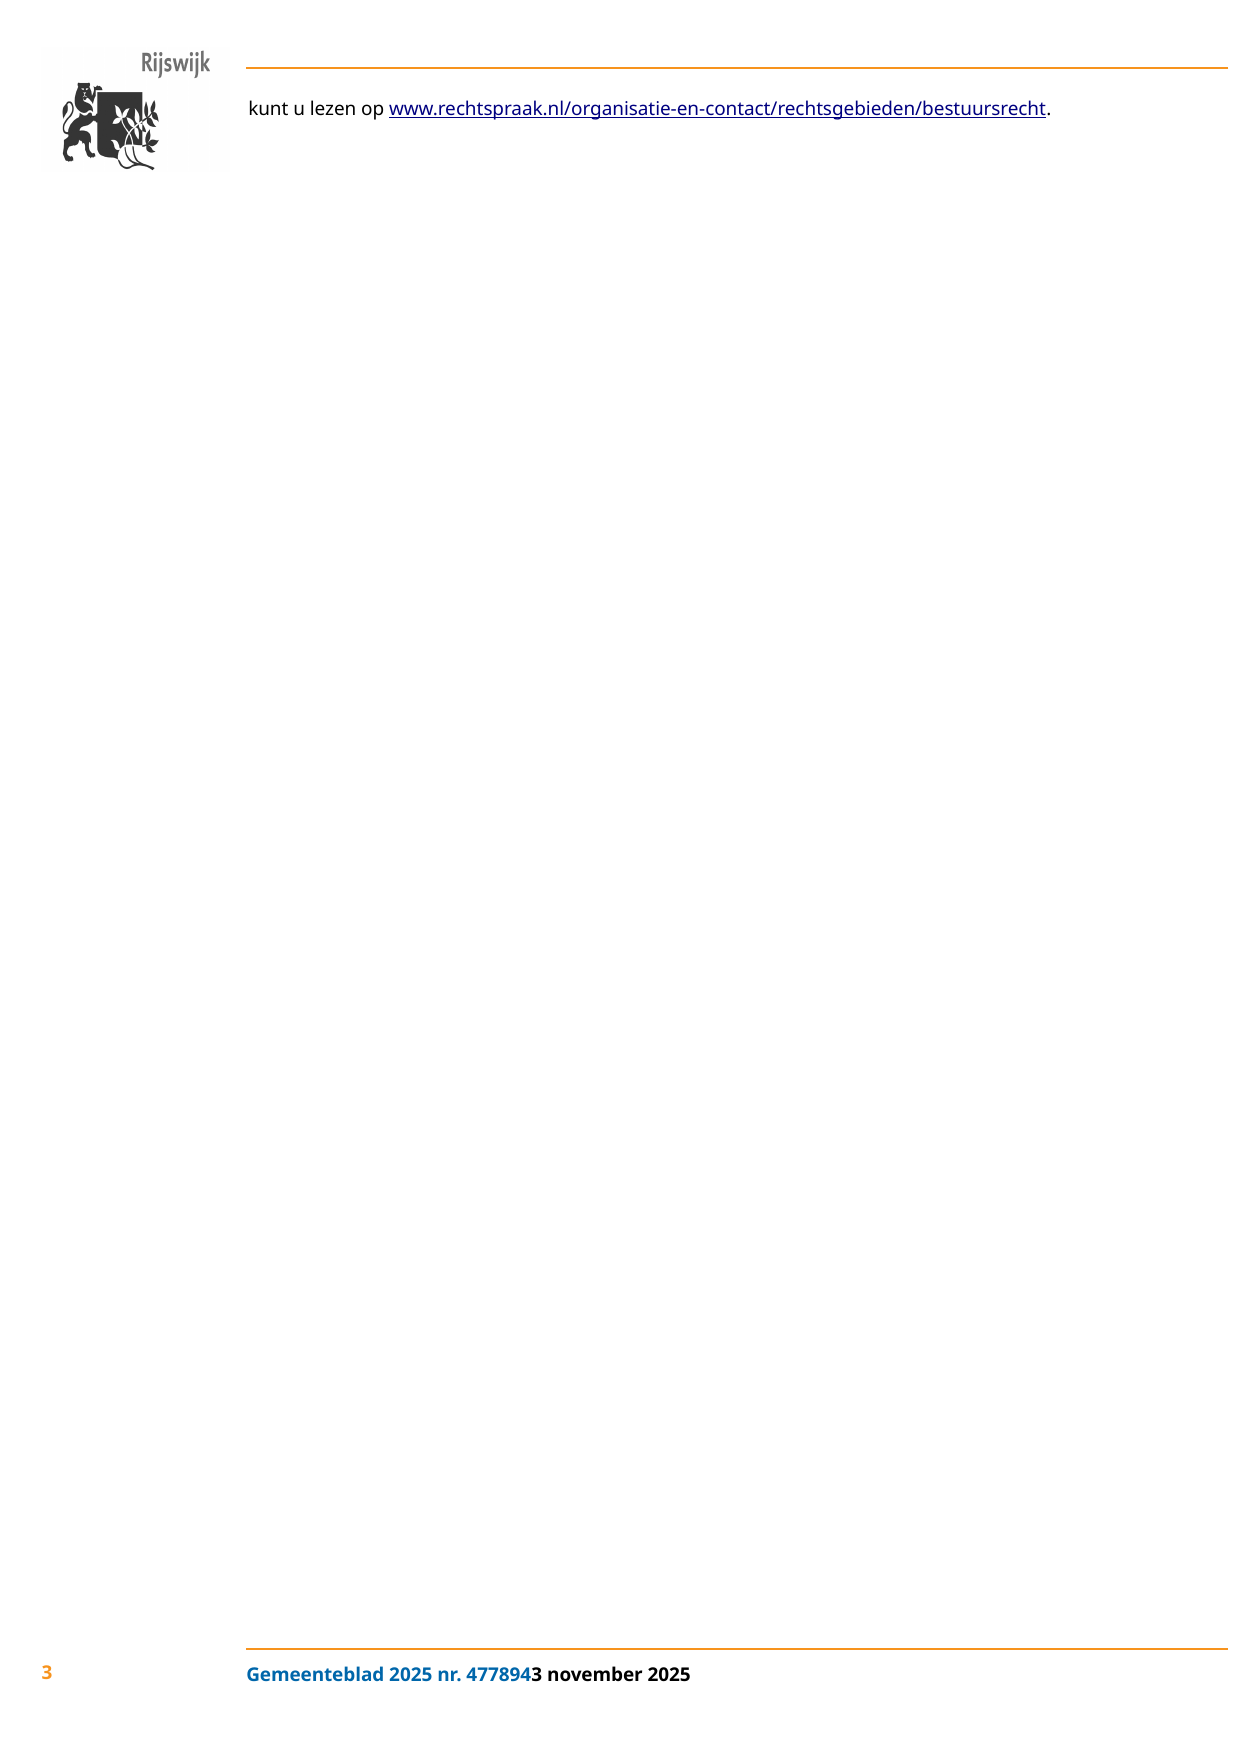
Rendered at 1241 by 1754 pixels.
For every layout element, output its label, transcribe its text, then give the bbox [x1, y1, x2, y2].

text kunt u lezen op www.rechtspraak.nl/organisatie-en-contact/rechtsgebieden/bestuursrecht. [248, 95, 1152, 121]
picture [41, 47, 231, 172]
